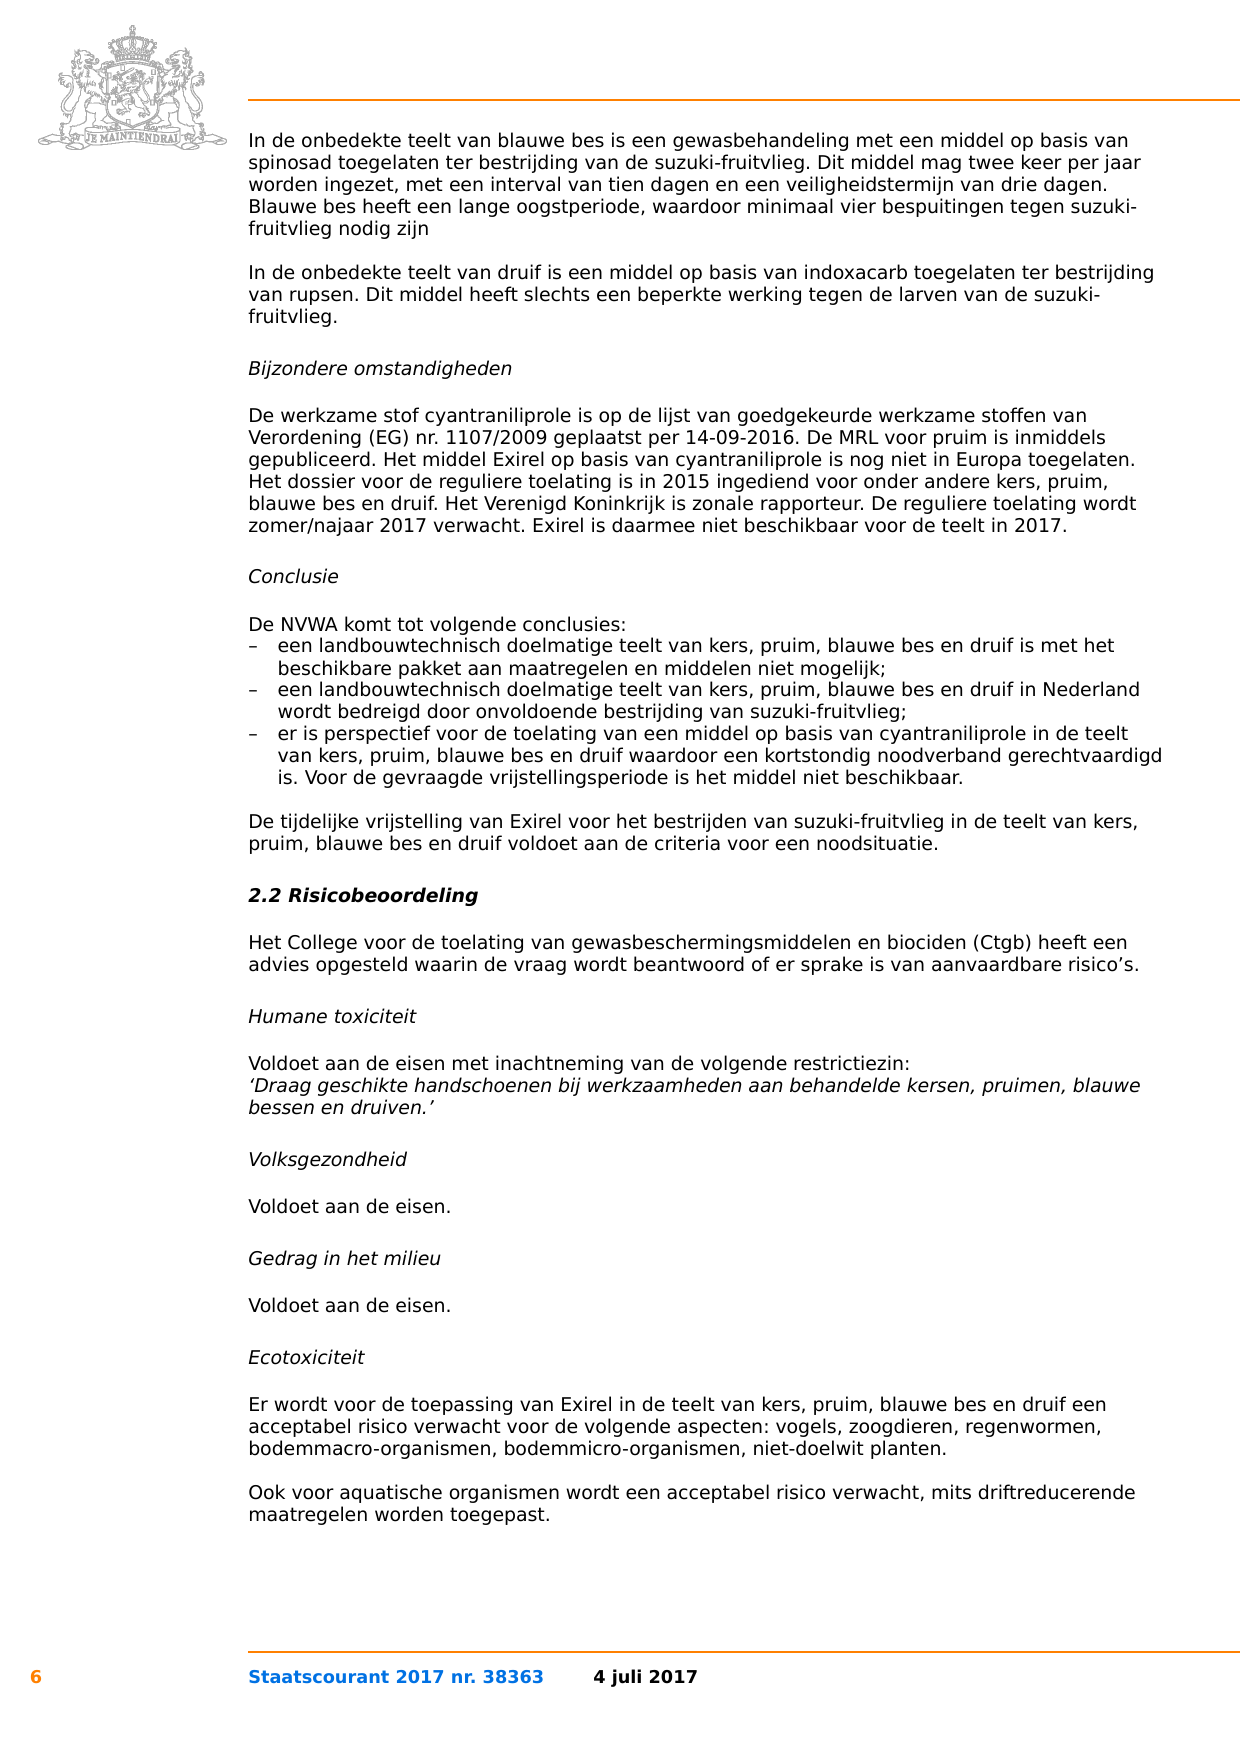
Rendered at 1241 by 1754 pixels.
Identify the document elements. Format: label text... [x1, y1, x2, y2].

subtitle Ecotoxiciteit [248, 1347, 1163, 1369]
text In de onbedekte teelt van blauwe bes is een gewasbehandeling met een middel op basis van spinosad toegelaten ter bestrijding van de suzuki-fruitvlieg. Dit middel mag twee keer per jaar worden ingezet, met een interval van tien dagen en een veiligheidstermijn van drie dagen. Blauwe bes heeft een lange oogstperiode, waardoor minimaal vier bespuitingen tegen suzuki-fruitvlieg nodig zijn [248, 130, 1163, 240]
text – een landbouwtechnisch doelmatige teelt van kers, pruim, blauwe bes en druif in Nederland wordt bedreigd door onvoldoende bestrijding van suzuki-fruitvlieg; [248, 679, 1163, 723]
text De werkzame stof cyantraniliprole is op de lijst van goedgekeurde werkzame stoffen van Verordening (EG) nr. 1107/2009 geplaatst per 14-09-2016. De MRL voor pruim is inmiddels gepubliceerd. Het middel Exirel op basis van cyantraniliprole is nog niet in Europa toegelaten. Het dossier voor de reguliere toelating is in 2015 ingediend voor onder andere kers, pruim, blauwe bes en druif. Het Verenigd Koninkrijk is zonale rapporteur. De reguliere toelating wordt zomer/najaar 2017 verwacht. Exirel is daarmee niet beschikbaar voor de teelt in 2017. [248, 404, 1163, 536]
subtitle Volksgezondheid [248, 1149, 1163, 1171]
text – er is perspectief voor de toelating van een middel op basis van cyantraniliprole in de teelt van kers, pruim, blauwe bes en druif waardoor een kortstondig noodverband gerechtvaardigd is. Voor de gevraagde vrijstellingsperiode is het middel niet beschikbaar. [248, 723, 1163, 789]
subtitle Humane toxiciteit [248, 1006, 1163, 1028]
subtitle Bijzondere omstandigheden [248, 358, 1163, 379]
text Voldoet aan de eisen. [248, 1295, 1163, 1317]
subtitle 2.2 Risicobeoordeling [248, 885, 1163, 907]
text ‘Draag geschikte handschoenen bij werkzaamheden aan behandelde kersen, pruimen, blauwe bessen en druiven.’ [248, 1075, 1163, 1119]
text Er wordt voor de toepassing van Exirel in de teelt van kers, pruim, blauwe bes en druif een acceptabel risico verwacht voor de volgende aspecten: vogels, zoogdieren, regenwormen, bodemmacro-organismen, bodemmicro-organismen, niet-doelwit planten. [248, 1394, 1163, 1460]
text Voldoet aan de eisen. [248, 1196, 1163, 1218]
text – een landbouwtechnisch doelmatige teelt van kers, pruim, blauwe bes en druif is met het beschikbare pakket aan maatregelen en middelen niet mogelijk; [248, 635, 1163, 679]
text Het College voor de toelating van gewasbeschermingsmiddelen en biociden (Ctgb) heeft een advies opgesteld waarin de vraag wordt beantwoord of er sprake is van aanvaardbare risico’s. [248, 932, 1163, 976]
subtitle Conclusie [248, 566, 1163, 588]
text De tijdelijke vrijstelling van Exirel voor het bestrijden van suzuki-fruitvlieg in de teelt van kers, pruim, blauwe bes en druif voldoet aan de criteria voor een noodsituatie. [248, 811, 1163, 855]
text De NVWA komt tot volgende conclusies: [248, 613, 1163, 635]
picture [38, 25, 227, 150]
subtitle Gedrag in het milieu [248, 1248, 1163, 1270]
text In de onbedekte teelt van druif is een middel op basis van indoxacarb toegelaten ter bestrijding van rupsen. Dit middel heeft slechts een beperkte werking tegen de larven van de suzuki-fruitvlieg. [248, 262, 1163, 328]
text Ook voor aquatische organismen wordt een acceptabel risico verwacht, mits driftreducerende maatregelen worden toegepast. [248, 1482, 1163, 1526]
text Voldoet aan de eisen met inachtneming van de volgende restrictiezin: [248, 1053, 1163, 1075]
